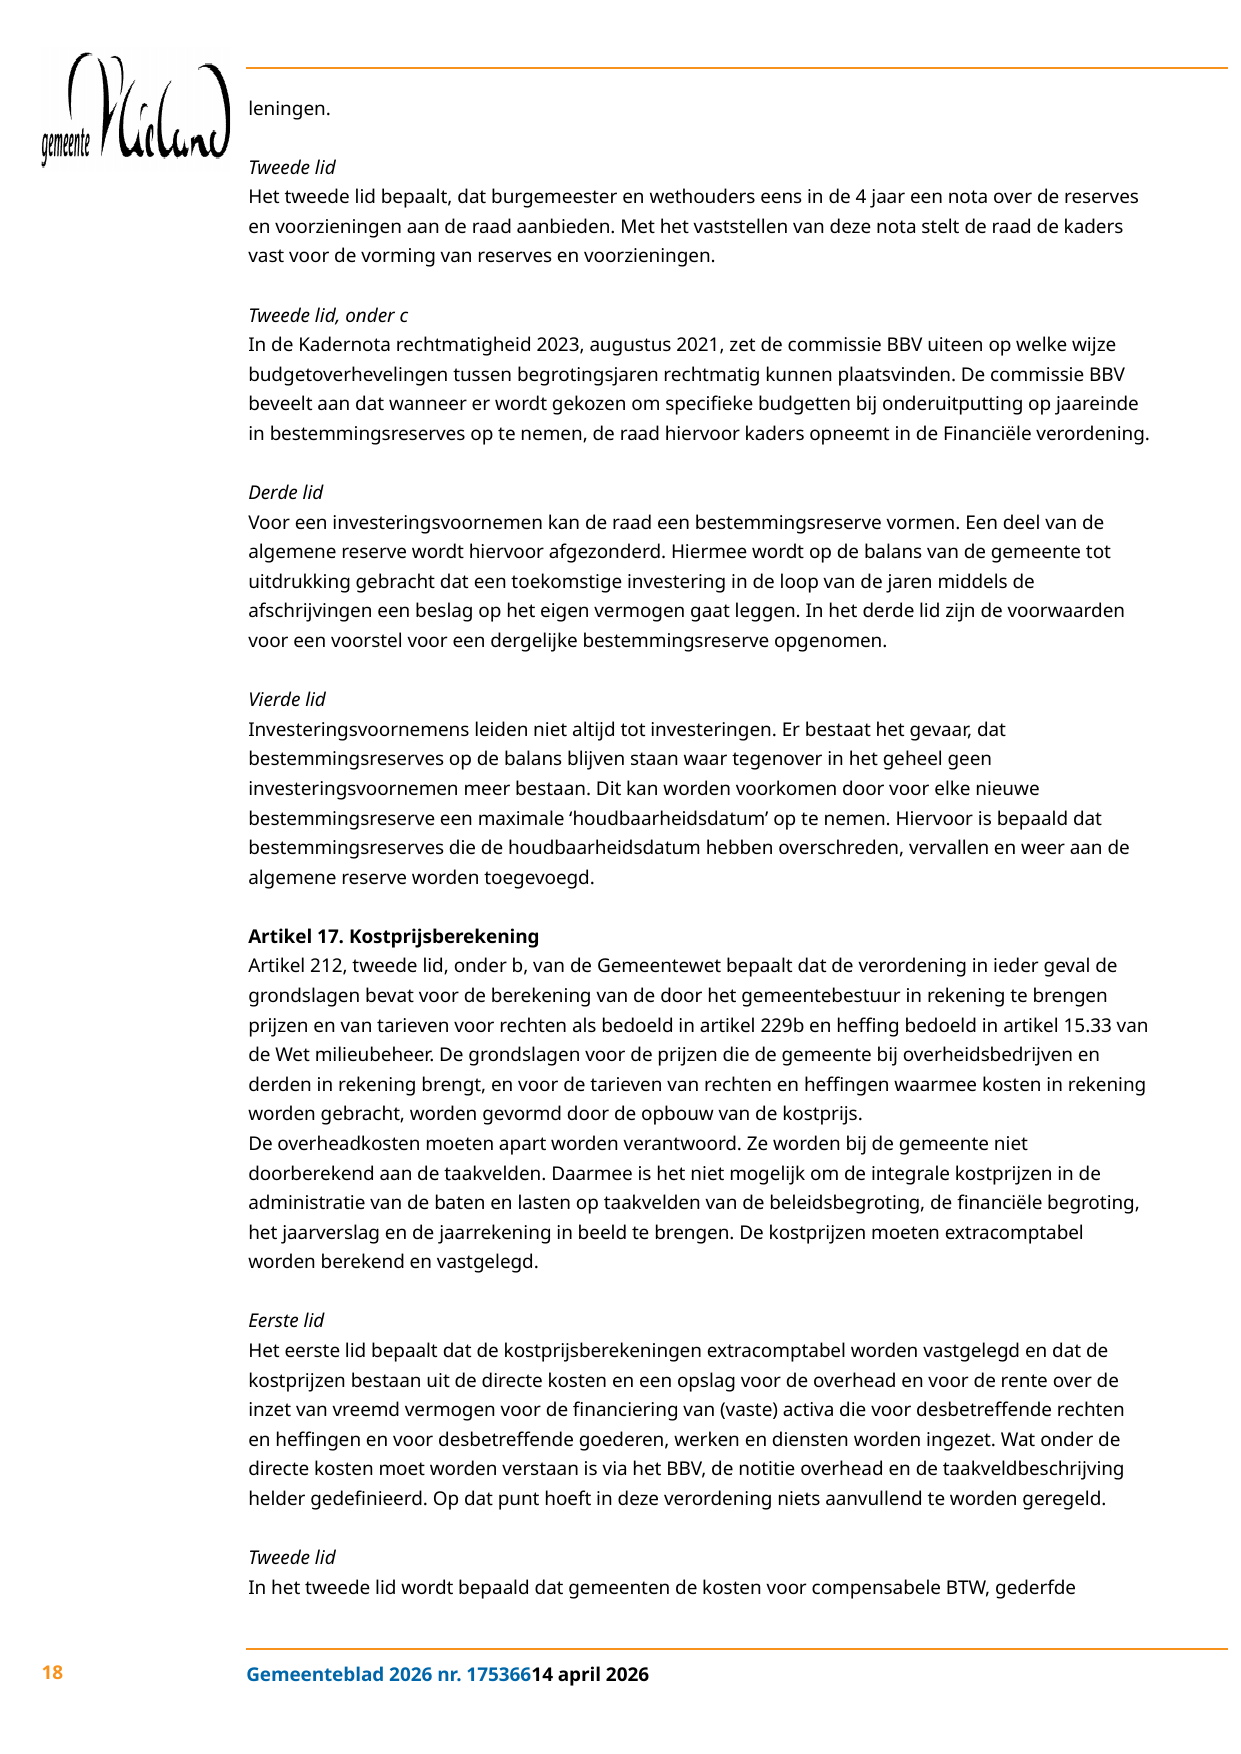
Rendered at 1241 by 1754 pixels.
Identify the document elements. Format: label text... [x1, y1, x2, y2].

text Tweede lid, onder c [248, 302, 1152, 328]
text In de Kadernota rechtmatigheid 2023, augustus 2021, zet de commissie BBV uiteen op welke wijze budgetoverhevelingen tussen begrotingsjaren rechtmatig kunnen plaatsvinden. De commissie BBV beveelt aan dat wanneer er wordt gekozen om specifieke budgetten bij onderuitputting op jaareinde in bestemmingsreserves op te nemen, de raad hiervoor kaders opneemt in de Financiële verordening. [248, 331, 1152, 446]
text Vierde lid [248, 686, 1152, 712]
text Het tweede lid bepaalt, dat burgemeester en wethouders eens in de 4 jaar een nota over de reserves en voorzieningen aan de raad aanbieden. Met het vaststellen van deze nota stelt de raad de kaders vast voor de vorming van reserves en voorzieningen. [248, 183, 1152, 268]
picture [41, 47, 231, 172]
text Tweede lid [248, 1544, 1152, 1570]
text Derde lid [248, 479, 1152, 505]
text De overheadkosten moeten apart worden verantwoord. Ze worden bij de gemeente niet doorberekend aan de taakvelden. Daarmee is het niet mogelijk om de integrale kostprijzen in de administratie van de baten en lasten op taakvelden van de beleidsbegroting, de financiële begroting, het jaarverslag en de jaarrekening in beeld te brengen. De kostprijzen moeten extracomptabel worden berekend en vastgelegd. [248, 1130, 1152, 1274]
text Artikel 212, tweede lid, onder b, van de Gemeentewet bepaalt dat de verordening in ieder geval de grondslagen bevat voor de berekening van de door het gemeentebestuur in rekening te brengen prijzen en van tarieven voor rechten als bedoeld in artikel 229b en heffing bedoeld in artikel 15.33 van de Wet milieubeheer. De grondslagen voor de prijzen die de gemeente bij overheidsbedrijven en derden in rekening brengt, en voor de tarieven van rechten en heffingen waarmee kosten in rekening worden gebracht, worden gevormd door de opbouw van de kostprijs. [248, 953, 1152, 1126]
text Investeringsvoornemens leiden niet altijd tot investeringen. Er bestaat het gevaar, dat bestemmingsreserves op de balans blijven staan waar tegenover in het geheel geen investeringsvoornemen meer bestaan. Dit kan worden voorkomen door voor elke nieuwe bestemmingsreserve een maximale ‘houdbaarheidsdatum’ op te nemen. Hiervoor is bepaald dat bestemmingsreserves die de houdbaarheidsdatum hebben overschreden, vervallen en weer aan de algemene reserve worden toegevoegd. [248, 716, 1152, 890]
text leningen. [248, 95, 1152, 121]
text Artikel 17. Kostprijsberekening [248, 923, 1152, 949]
text Tweede lid [248, 154, 1152, 180]
text Het eerste lid bepaalt dat de kostprijsberekeningen extracomptabel worden vastgelegd en dat de kostprijzen bestaan uit de directe kosten en een opslag voor de overhead en voor de rente over de inzet van vreemd vermogen voor de financiering van (vaste) activa die voor desbetreffende rechten en heffingen en voor desbetreffende goederen, werken en diensten worden ingezet. Wat onder de directe kosten moet worden verstaan is via het BBV, de notitie overhead en de taakveldbeschrijving helder gedefinieerd. Op dat punt hoeft in deze verordening niets aanvullend te worden geregeld. [248, 1337, 1152, 1511]
text Voor een investeringsvoornemen kan de raad een bestemmingsreserve vormen. Een deel van de algemene reserve wordt hiervoor afgezonderd. Hiermee wordt op de balans van de gemeente tot uitdrukking gebracht dat een toekomstige investering in de loop van de jaren middels de afschrijvingen een beslag op het eigen vermogen gaat leggen. In het derde lid zijn de voorwaarden voor een voorstel voor een dergelijke bestemmingsreserve opgenomen. [248, 509, 1152, 653]
text Eerste lid [248, 1308, 1152, 1333]
text In het tweede lid wordt bepaald dat gemeenten de kosten voor compensabele BTW, gederfde [248, 1574, 1152, 1600]
